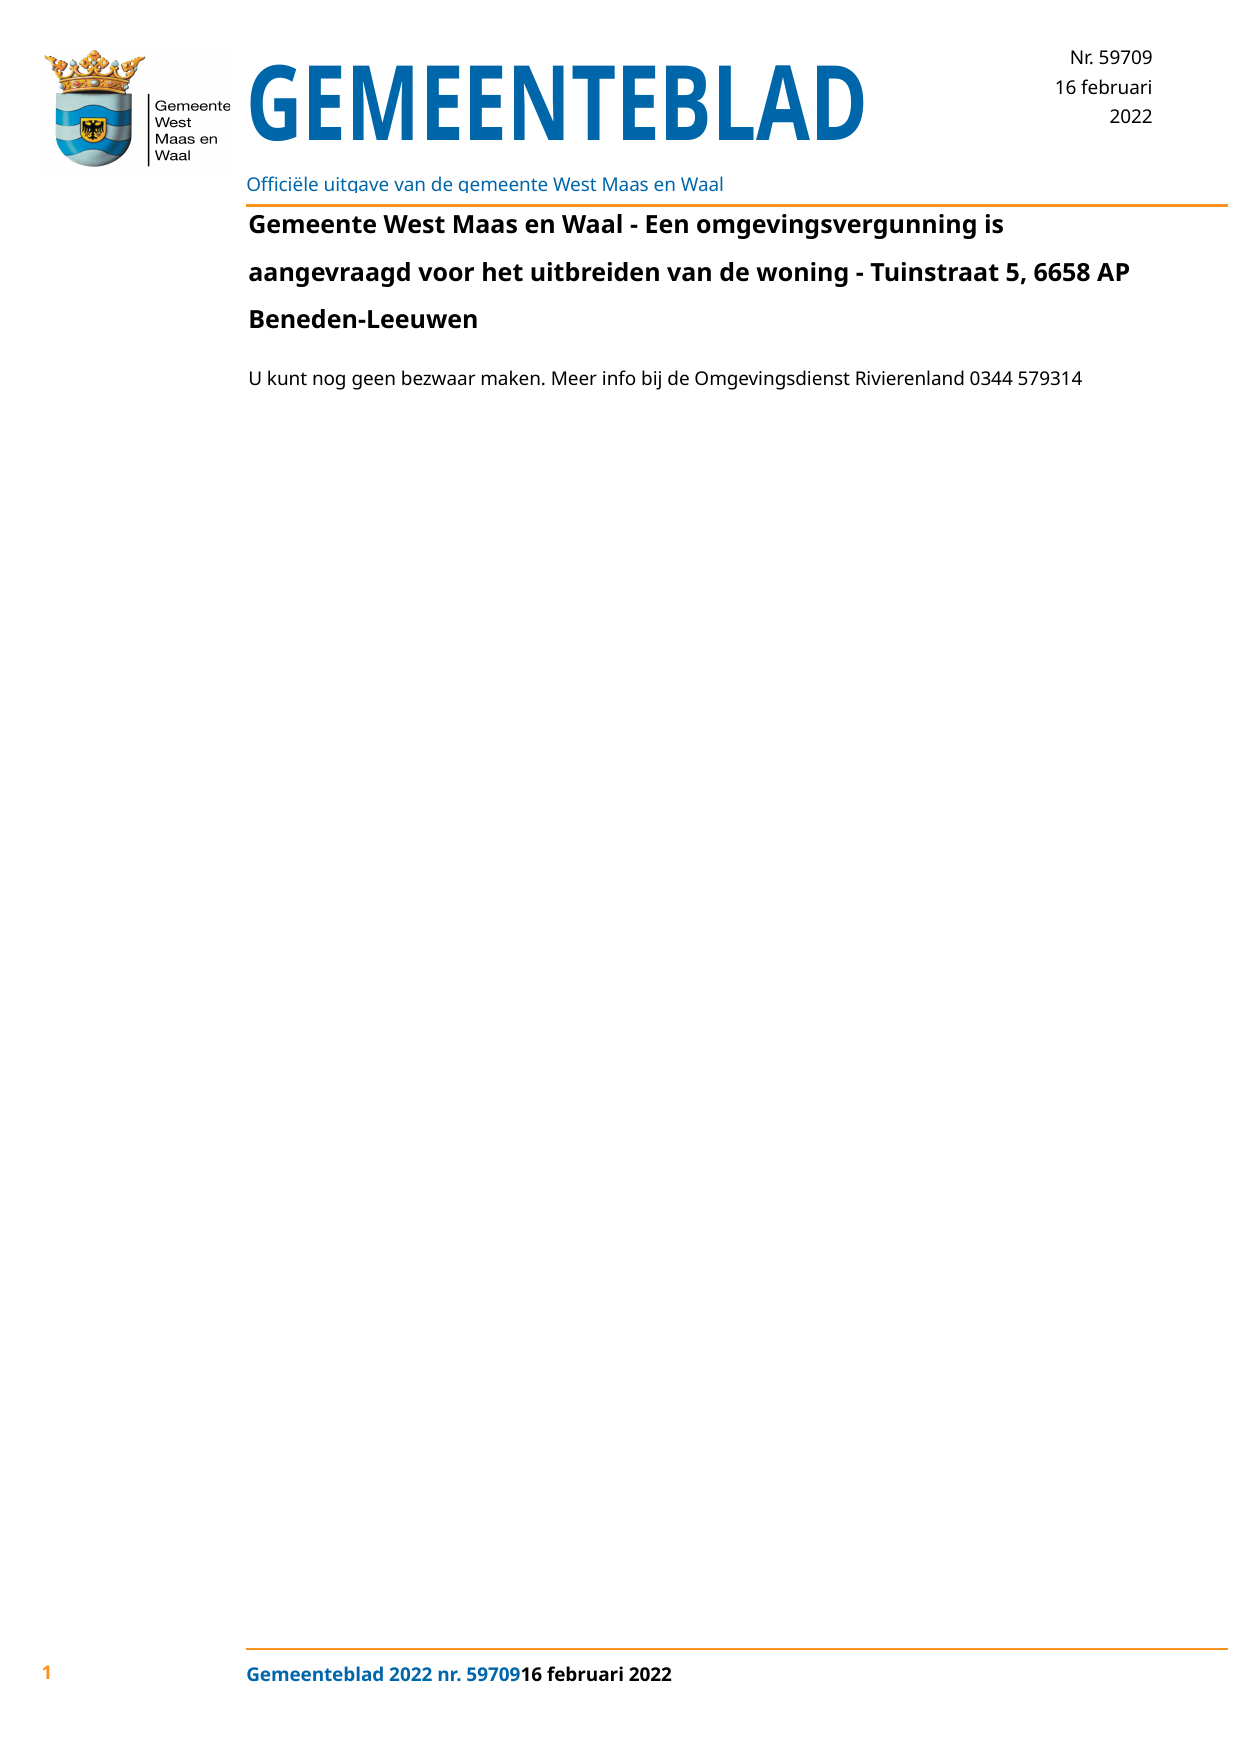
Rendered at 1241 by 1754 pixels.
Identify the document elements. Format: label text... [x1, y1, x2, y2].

text U kunt nog geen bezwaar maken. Meer info bij de Omgevingsdienst Rivierenland 0344 579314 [248, 366, 1152, 391]
picture [41, 47, 231, 172]
text Gemeente West Maas en Waal - Een omgevingsvergunning is aangevraagd voor het uitbreiden van de woning - Tuinstraat 5, 6658 AP Beneden-Leeuwen [248, 207, 1152, 336]
